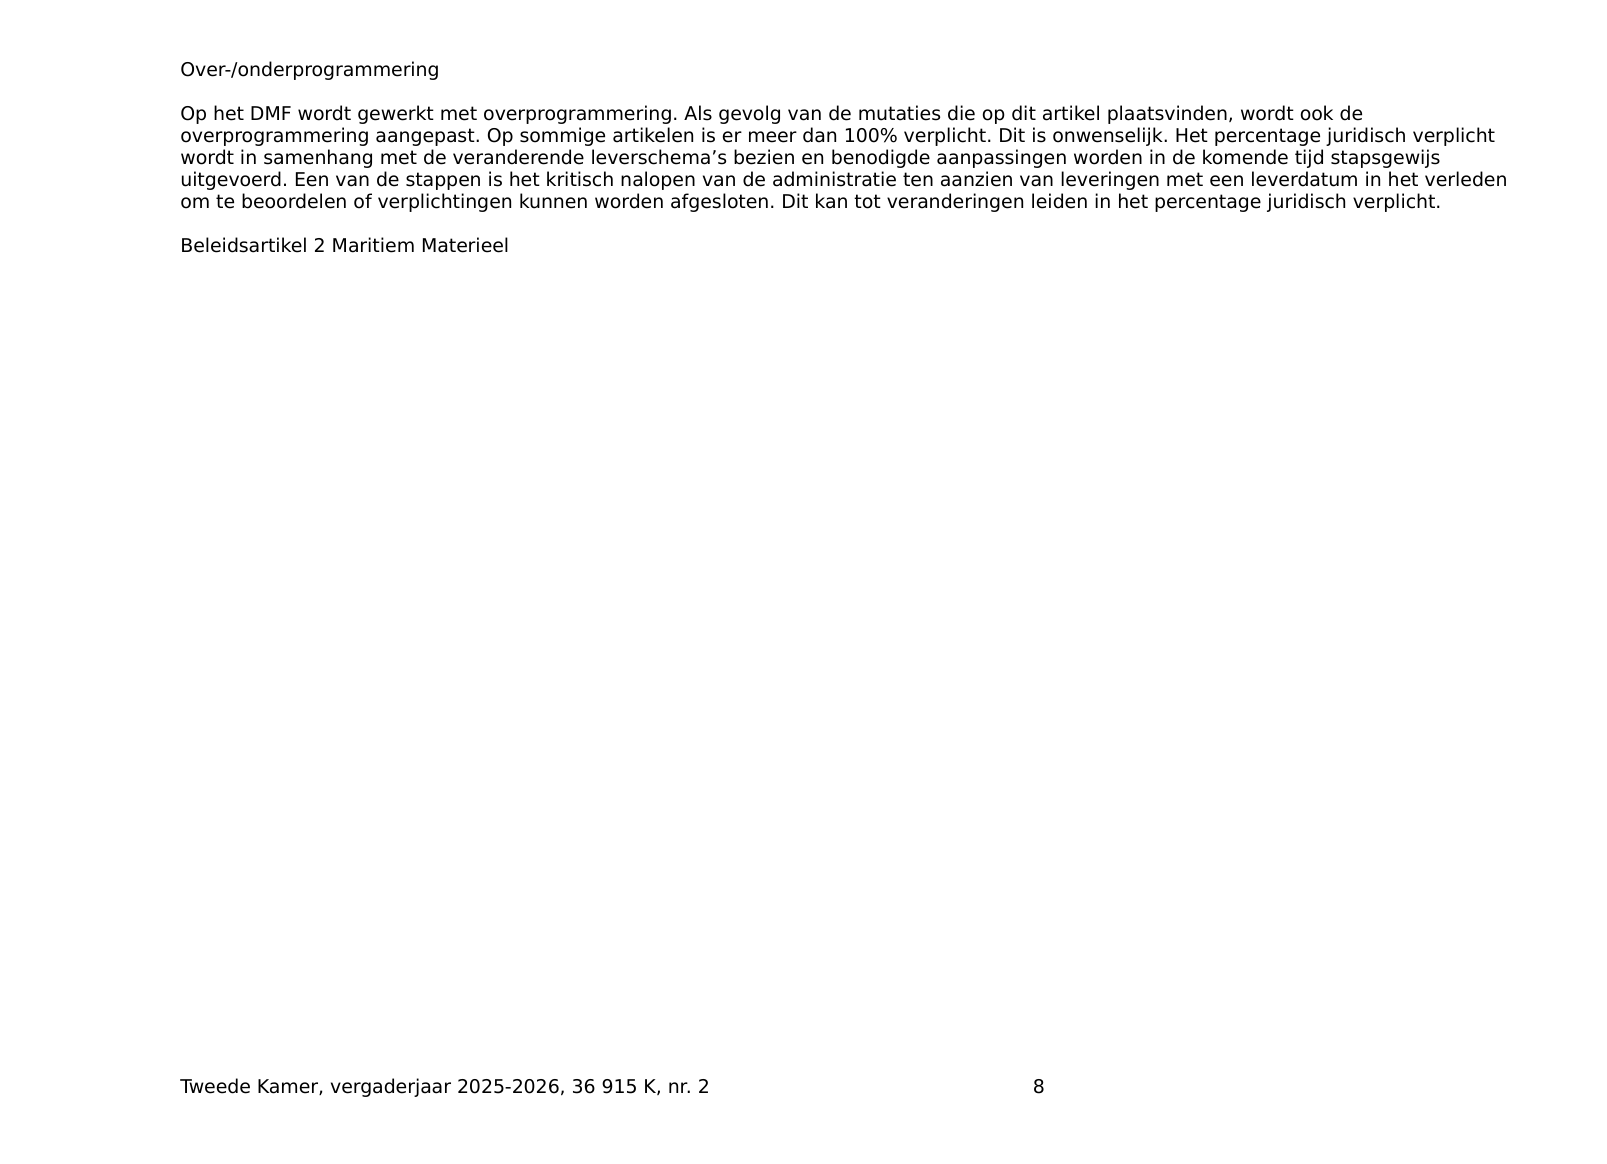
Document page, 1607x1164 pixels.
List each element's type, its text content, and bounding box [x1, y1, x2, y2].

subtitle Over-/onderprogrammering [180, 59, 1529, 81]
subtitle Beleidsartikel 2 Maritiem Materieel [180, 235, 1529, 257]
text Op het DMF wordt gewerkt met overprogrammering. Als gevolg van de mutaties die op dit artikel plaatsvinden, wordt ook de overprogrammering aangepast. Op sommige artikelen is er meer dan 100% verplicht. Dit is onwenselijk. Het percentage juridisch verplicht wordt in samenhang met de veranderende leverschema’s bezien en benodigde aanpassingen worden in de komende tijd stapsgewijs uitgevoerd. Een van de stappen is het kritisch nalopen van de administratie ten aanzien van leveringen met een leverdatum in het verleden om te beoordelen of verplichtingen kunnen worden afgesloten. Dit kan tot veranderingen leiden in het percentage juridisch verplicht. [180, 103, 1529, 213]
